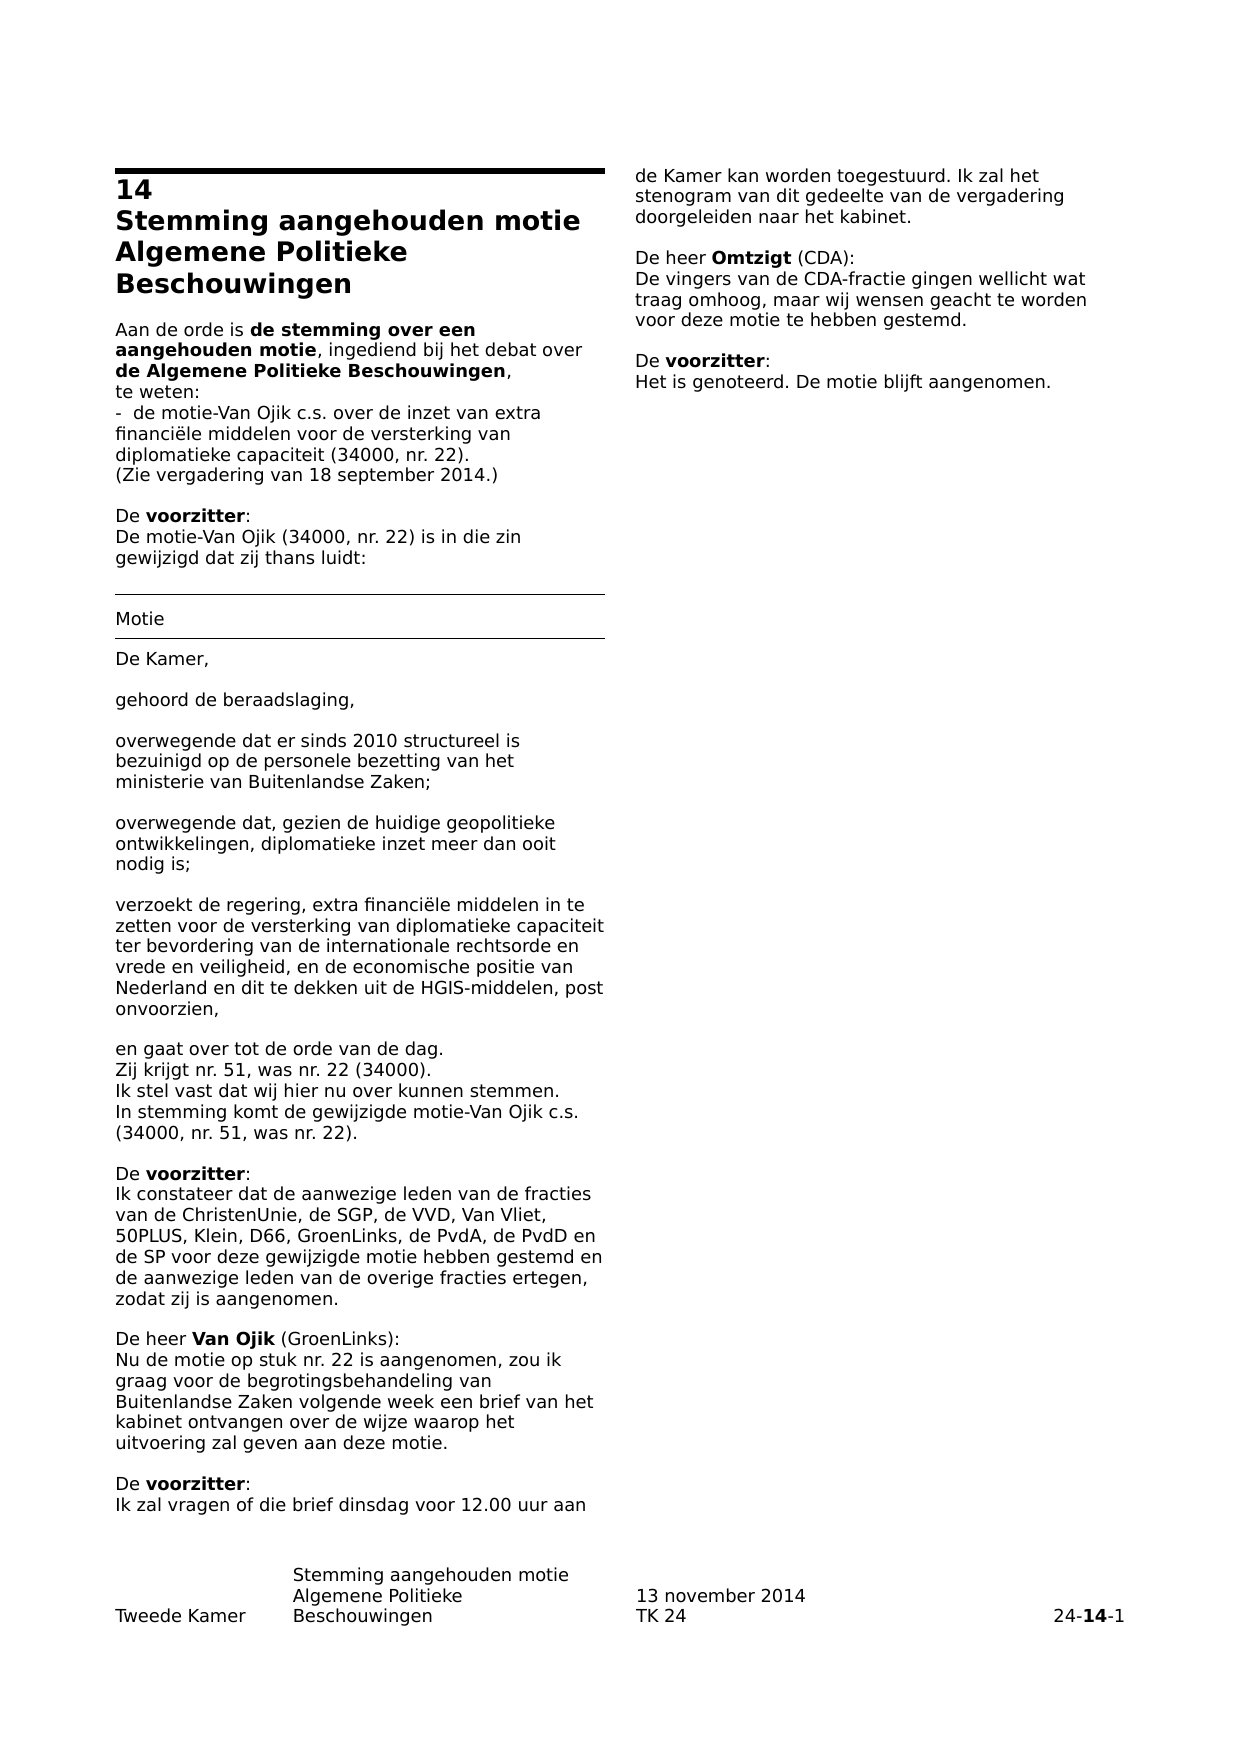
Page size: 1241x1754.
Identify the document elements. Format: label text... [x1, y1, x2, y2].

text De voorzitter: [115, 1163, 605, 1184]
text (Zie vergadering van 18 september 2014.) [115, 465, 605, 486]
text In stemming komt de gewijzigde motie-Van Ojik c.s. (34000, nr. 51, was nr. 22). [115, 1102, 605, 1143]
text Het is genoteerd. De motie blijft aangenomen. [635, 372, 1125, 393]
text Aan de orde is de stemming over een aangehouden motie, ingediend bij het debat over de Algemene Politieke Beschouwingen, [115, 319, 605, 382]
text overwegende dat er sinds 2010 structureel is bezuinigd op de personele bezetting van het ministerie van Buitenlandse Zaken; [115, 731, 605, 793]
text Ik constateer dat de aanwezige leden van de fracties van de ChristenUnie, de SGP, de VVD, Van Vliet, 50PLUS, Klein, D66, GroenLinks, de PvdA, de PvdD en de SP voor deze gewijzigde motie hebben gestemd en de aanwezige leden van de overige fracties ertegen, zodat zij is aangenomen. [115, 1184, 605, 1309]
text gehoord de beraadslaging, [115, 690, 605, 711]
text Zij krijgt nr. 51, was nr. 22 (34000). [115, 1060, 605, 1081]
text Ik stel vast dat wij hier nu over kunnen stemmen. [115, 1081, 605, 1102]
text de Kamer kan worden toegestuurd. Ik zal het stenogram van dit gedeelte van de vergadering doorgeleiden naar het kabinet. [635, 165, 1125, 228]
text De motie-Van Ojik (34000, nr. 22) is in die zin gewijzigd dat zij thans luidt: [115, 527, 605, 568]
text De voorzitter: [115, 506, 605, 527]
text overwegende dat, gezien de huidige geopolitieke ontwikkelingen, diplomatieke inzet meer dan ooit nodig is; [115, 813, 605, 875]
text Nu de motie op stuk nr. 22 is aangenomen, zou ik graag voor de begrotingsbehandeling van Buitenlandse Zaken volgende week een brief van het kabinet ontvangen over de wijze waarop het uitvoering zal geven aan deze motie. [115, 1350, 605, 1454]
title 14 Stemming aangehouden motie Algemene Politieke Beschouwingen [115, 174, 605, 299]
text verzoekt de regering, extra financiële middelen in te zetten voor de versterking van diplomatieke capaciteit ter bevordering van de internationale rechtsorde en vrede en veiligheid, en de economische positie van Nederland en dit te dekken uit de HGIS-middelen, post onvoorzien, [115, 895, 605, 1019]
text De vingers van de CDA-fractie gingen wellicht wat traag omhoog, maar wij wensen geacht te worden voor deze motie te hebben gestemd. [635, 268, 1125, 331]
text De heer Omtzigt (CDA): [635, 248, 1125, 268]
text De voorzitter: [635, 351, 1125, 372]
text De voorzitter: [115, 1474, 605, 1495]
text Ik zal vragen of die brief dinsdag voor 12.00 uur aan [115, 1495, 605, 1516]
text en gaat over tot de orde van de dag. [115, 1039, 605, 1060]
text De Kamer, [115, 649, 605, 670]
text te weten: [115, 382, 605, 403]
list de motie-Van Ojik c.s. over de inzet van extra financiële middelen voor de versterking van diplomatieke capaciteit (34000, nr. 22). [115, 403, 605, 465]
text De heer Van Ojik (GroenLinks): [115, 1329, 605, 1350]
text Motie [115, 608, 605, 629]
